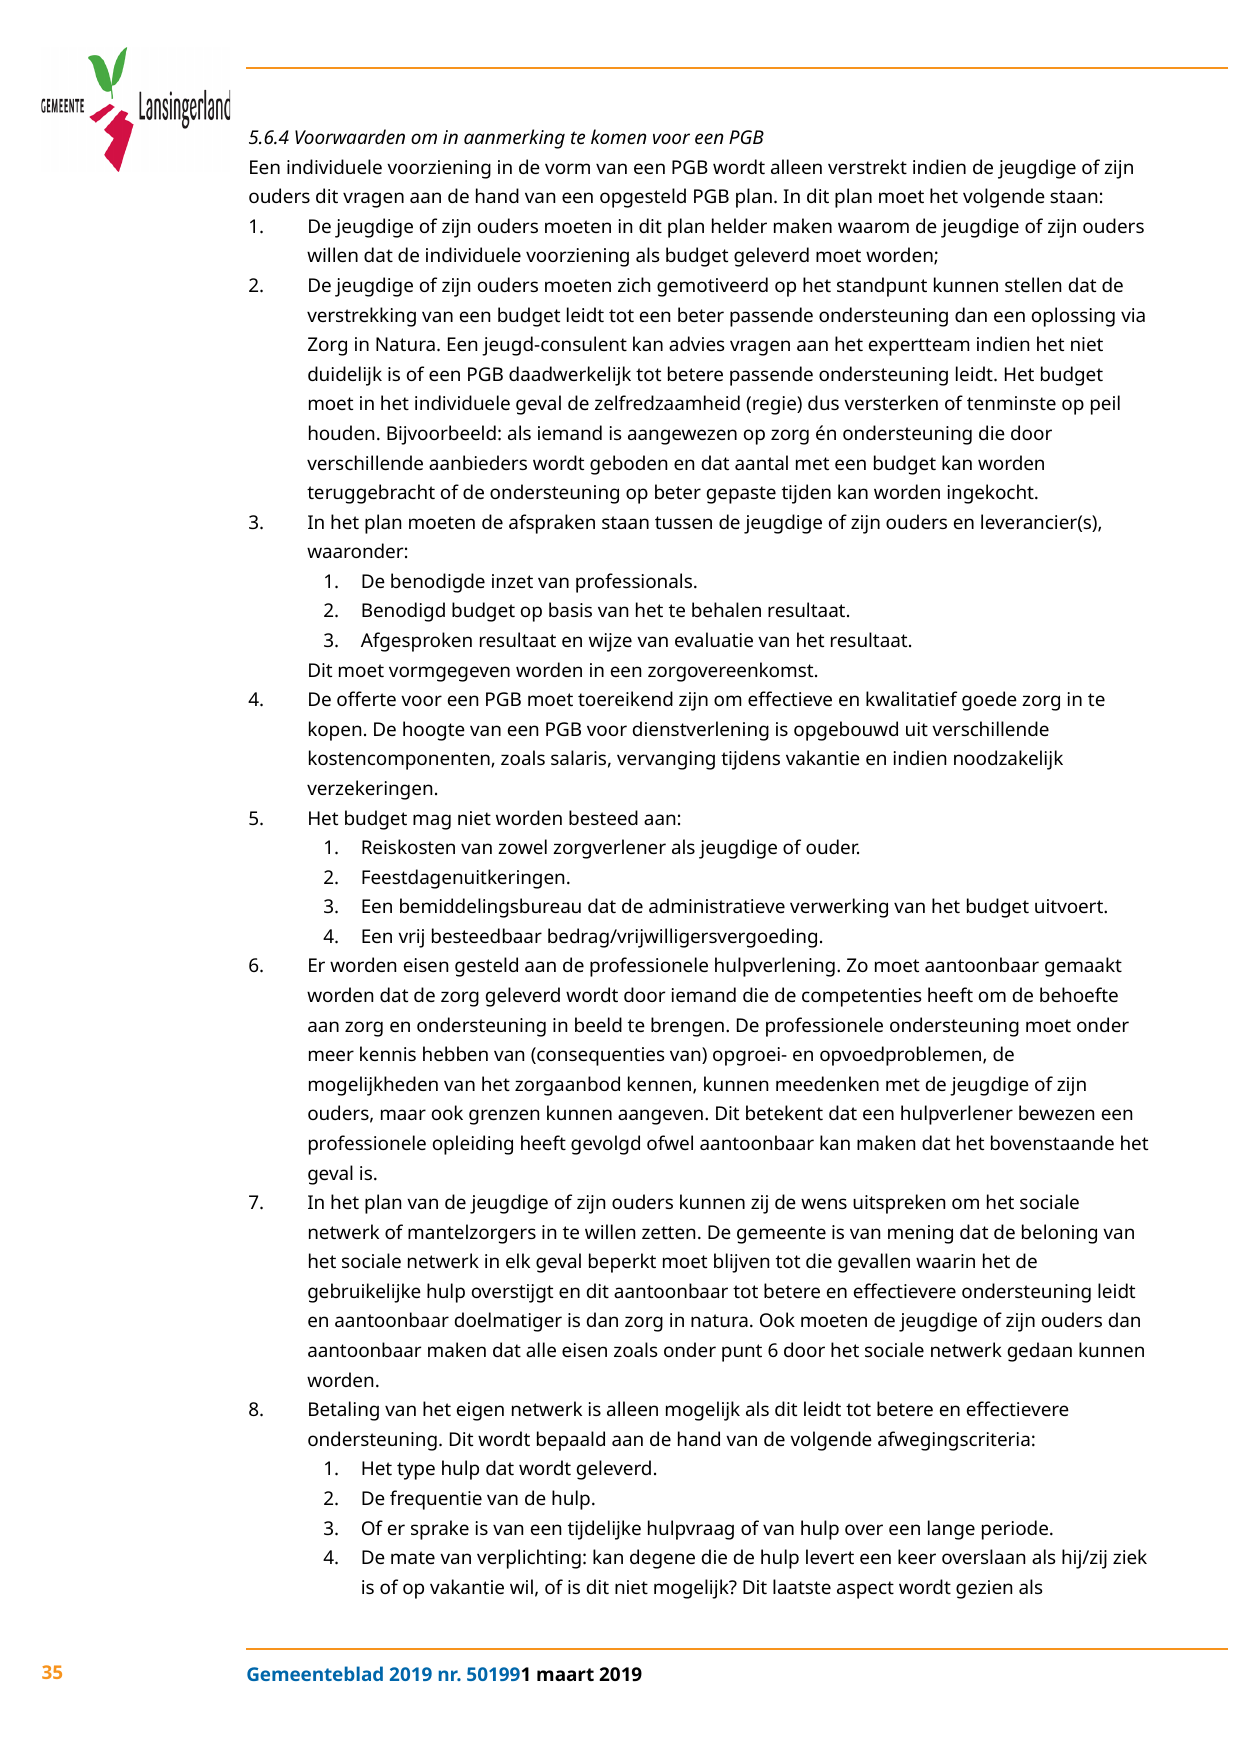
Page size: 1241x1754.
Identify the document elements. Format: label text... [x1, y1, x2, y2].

list De offerte voor een PGB moet toereikend zijn om effectieve en kwalitatief goede zorg in te kopen. De hoogte van een PGB voor dienstverlening is opgebouwd uit verschillende kostencomponenten, zoals salaris, vervanging tijdens vakantie en indien noodzakelijk verzekeringen. [248, 686, 1152, 801]
list Feestdagenuitkeringen. [323, 864, 1152, 890]
list Een bemiddelingsbureau dat de administratieve verwerking van het budget uitvoert. [323, 893, 1152, 919]
list In het plan moeten de afspraken staan tussen de jeugdige of zijn ouders en leverancier(s), waaronder: [248, 509, 1152, 564]
list Er worden eisen gesteld aan de professionele hulpverlening. Zo moet aantoonbaar gemaakt worden dat de zorg geleverd wordt door iemand die de competenties heeft om de behoefte aan zorg en ondersteuning in beeld te brengen. De professionele ondersteuning moet onder meer kennis hebben van (consequenties van) opgroei- en opvoedproblemen, de mogelijkheden van het zorgaanbod kennen, kunnen meedenken met de jeugdige of zijn ouders, maar ook grenzen kunnen aangeven. Dit betekent dat een hulpverlener bewezen een professionele opleiding heeft gevolgd ofwel aantoonbaar kan maken dat het bovenstaande het geval is. [248, 953, 1152, 1186]
list Of er sprake is van een tijdelijke hulpvraag of van hulp over een lange periode. [323, 1515, 1152, 1541]
text Een individuele voorziening in de vorm van een PGB wordt alleen verstrekt indien de jeugdige of zijn ouders dit vragen aan de hand van een opgesteld PGB plan. In dit plan moet het volgende staan: [248, 154, 1152, 209]
list Dit moet vormgegeven worden in een zorgovereenkomst. [248, 657, 1152, 683]
list Reiskosten van zowel zorgverlener als jeugdige of ouder. [323, 834, 1152, 860]
list De benodigde inzet van professionals. [323, 568, 1152, 594]
list Het type hulp dat wordt geleverd. [323, 1456, 1152, 1481]
text 5.6.4 Voorwaarden om in aanmerking te komen voor een PGB [248, 124, 1152, 150]
list Betaling van het eigen netwerk is alleen mogelijk als dit leidt tot betere en effectievere ondersteuning. Dit wordt bepaald aan de hand van de volgende afwegingscriteria: [248, 1396, 1152, 1452]
list Het budget mag niet worden besteed aan: [248, 805, 1152, 831]
list Afgesproken resultaat en wijze van evaluatie van het resultaat. [323, 627, 1152, 653]
list In het plan van de jeugdige of zijn ouders kunnen zij de wens uitspreken om het sociale netwerk of mantelzorgers in te willen zetten. De gemeente is van mening dat de beloning van het sociale netwerk in elk geval beperkt moet blijven tot die gevallen waarin het de gebruikelijke hulp overstijgt en dit aantoonbaar tot betere en effectievere ondersteuning leidt en aantoonbaar doelmatiger is dan zorg in natura. Ook moeten de jeugdige of zijn ouders dan aantoonbaar maken dat alle eisen zoals onder punt 6 door het sociale netwerk gedaan kunnen worden. [248, 1189, 1152, 1393]
picture [41, 47, 231, 172]
list Benodigd budget op basis van het te behalen resultaat. [323, 598, 1152, 623]
list De jeugdige of zijn ouders moeten zich gemotiveerd op het standpunt kunnen stellen dat de verstrekking van een budget leidt tot een beter passende ondersteuning dan een oplossing via Zorg in Natura. Een jeugd-consulent kan advies vragen aan het expertteam indien het niet duidelijk is of een PGB daadwerkelijk tot betere passende ondersteuning leidt. Het budget moet in het individuele geval de zelfredzaamheid (regie) dus versterken of tenminste op peil houden. Bijvoorbeeld: als iemand is aangewezen op zorg én ondersteuning die door verschillende aanbieders wordt geboden en dat aantal met een budget kan worden teruggebracht of de ondersteuning op beter gepaste tijden kan worden ingekocht. [248, 272, 1152, 505]
list De jeugdige of zijn ouders moeten in dit plan helder maken waarom de jeugdige of zijn ouders willen dat de individuele voorziening als budget geleverd moet worden; [248, 213, 1152, 268]
list De mate van verplichting: kan degene die de hulp levert een keer overslaan als hij/zij ziek is of op vakantie wil, of is dit niet mogelijk? Dit laatste aspect wordt gezien als [323, 1544, 1152, 1600]
list Een vrij besteedbaar bedrag/vrijwilligersvergoeding. [323, 923, 1152, 949]
list De frequentie van de hulp. [323, 1485, 1152, 1511]
